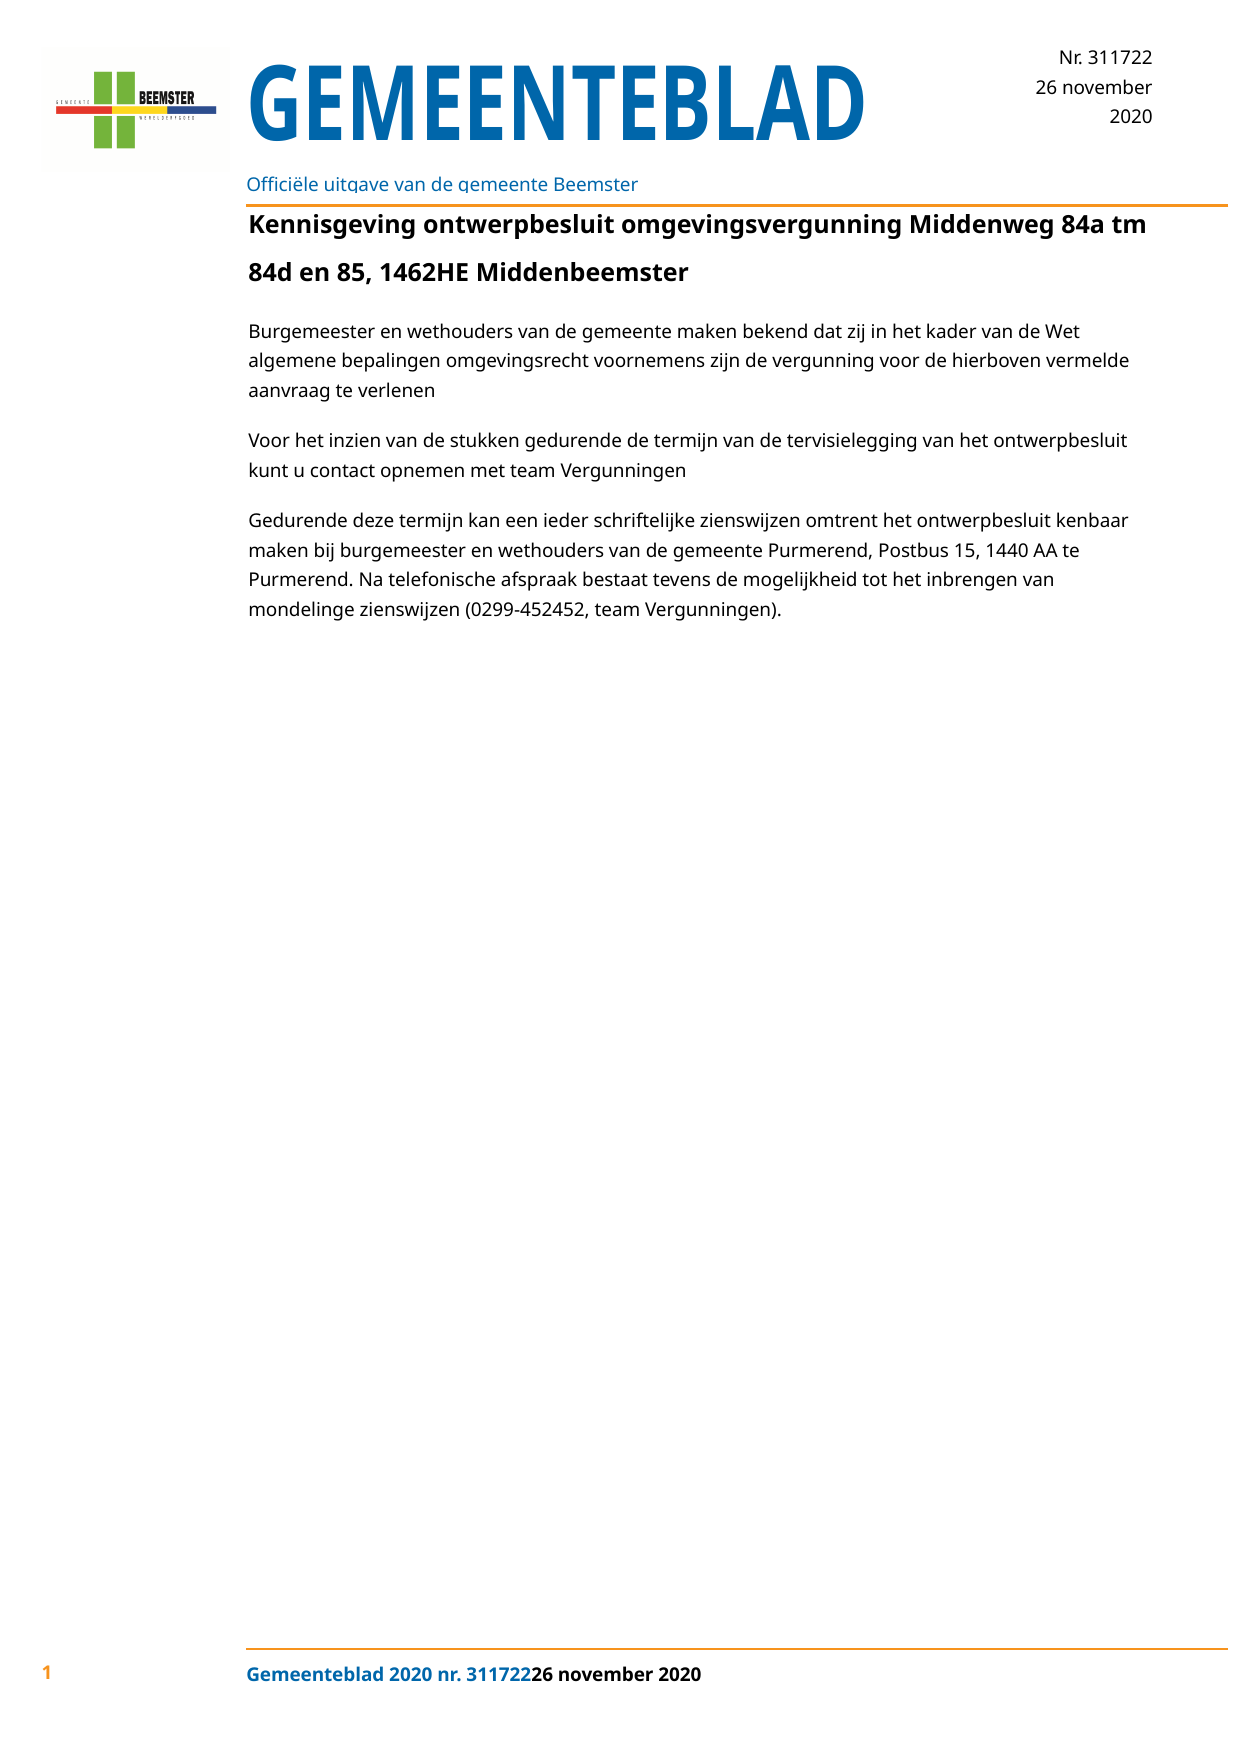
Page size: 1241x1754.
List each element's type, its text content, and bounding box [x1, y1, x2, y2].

text Gedurende deze termijn kan een ieder schriftelijke zienswijzen omtrent het ontwerpbesluit kenbaar maken bij burgemeester en wethouders van de gemeente Purmerend, Postbus 15, 1440 AA te Purmerend. Na telefonische afspraak bestaat tevens de mogelijkheid tot het inbrengen van mondelinge zienswijzen (0299-452452, team Vergunningen). [248, 507, 1152, 622]
picture [41, 47, 231, 172]
text Voor het inzien van de stukken gedurende de termijn van de tervisielegging van het ontwerpbesluit kunt u contact opnemen met team Vergunningen [248, 427, 1152, 483]
text Kennisgeving ontwerpbesluit omgevingsvergunning Middenweg 84a tm 84d en 85, 1462HE Middenbeemster [248, 207, 1152, 288]
text Burgemeester en wethouders van de gemeente maken bekend dat zij in het kader van de Wet algemene bepalingen omgevingsrecht voornemens zijn de vergunning voor de hierboven vermelde aanvraag te verlenen [248, 318, 1152, 403]
